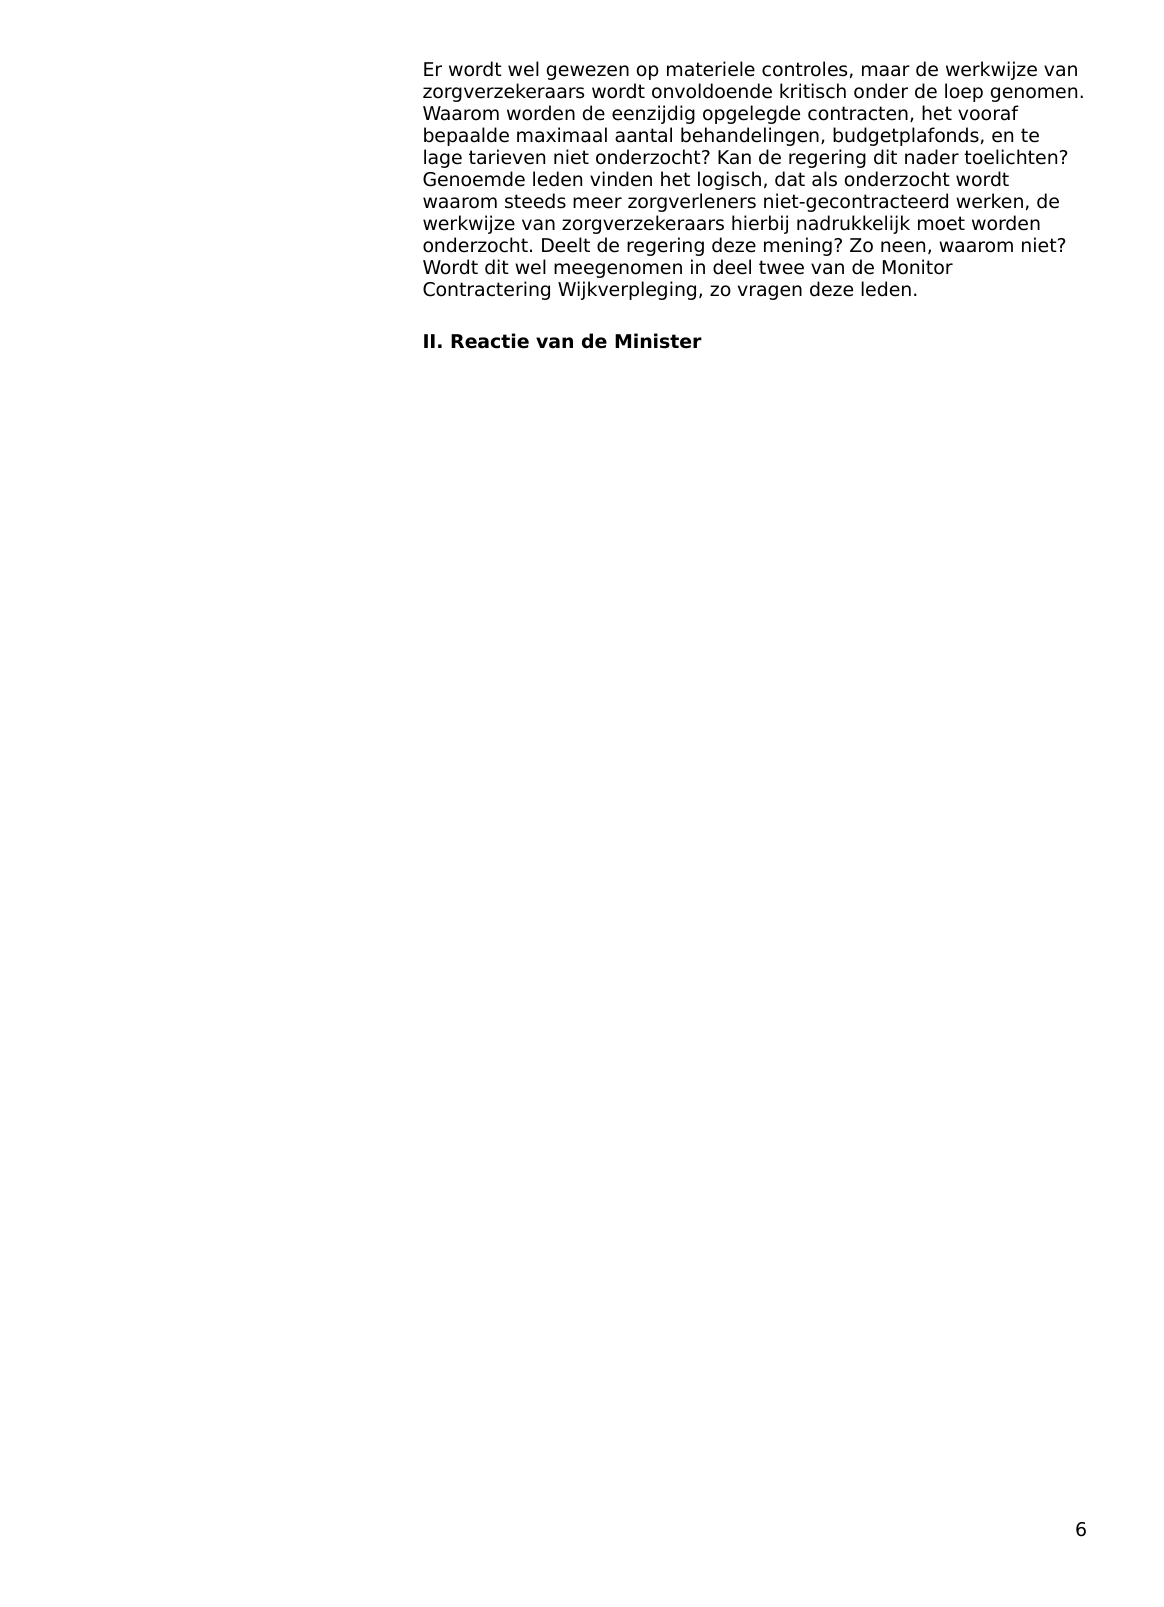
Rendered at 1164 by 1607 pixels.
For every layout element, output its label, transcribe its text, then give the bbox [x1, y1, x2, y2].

subtitle II. Reactie van de Minister [422, 331, 1087, 353]
text Er wordt wel gewezen op materiele controles, maar de werkwijze van zorgverzekeraars wordt onvoldoende kritisch onder de loep genomen. Waarom worden de eenzijdig opgelegde contracten, het vooraf bepaalde maximaal aantal behandelingen, budgetplafonds, en te lage tarieven niet onderzocht? Kan de regering dit nader toelichten? Genoemde leden vinden het logisch, dat als onderzocht wordt waarom steeds meer zorgverleners niet-gecontracteerd werken, de werkwijze van zorgverzekeraars hierbij nadrukkelijk moet worden onderzocht. Deelt de regering deze mening? Zo neen, waarom niet? Wordt dit wel meegenomen in deel twee van de Monitor Contractering Wijkverpleging, zo vragen deze leden. [422, 59, 1087, 301]
